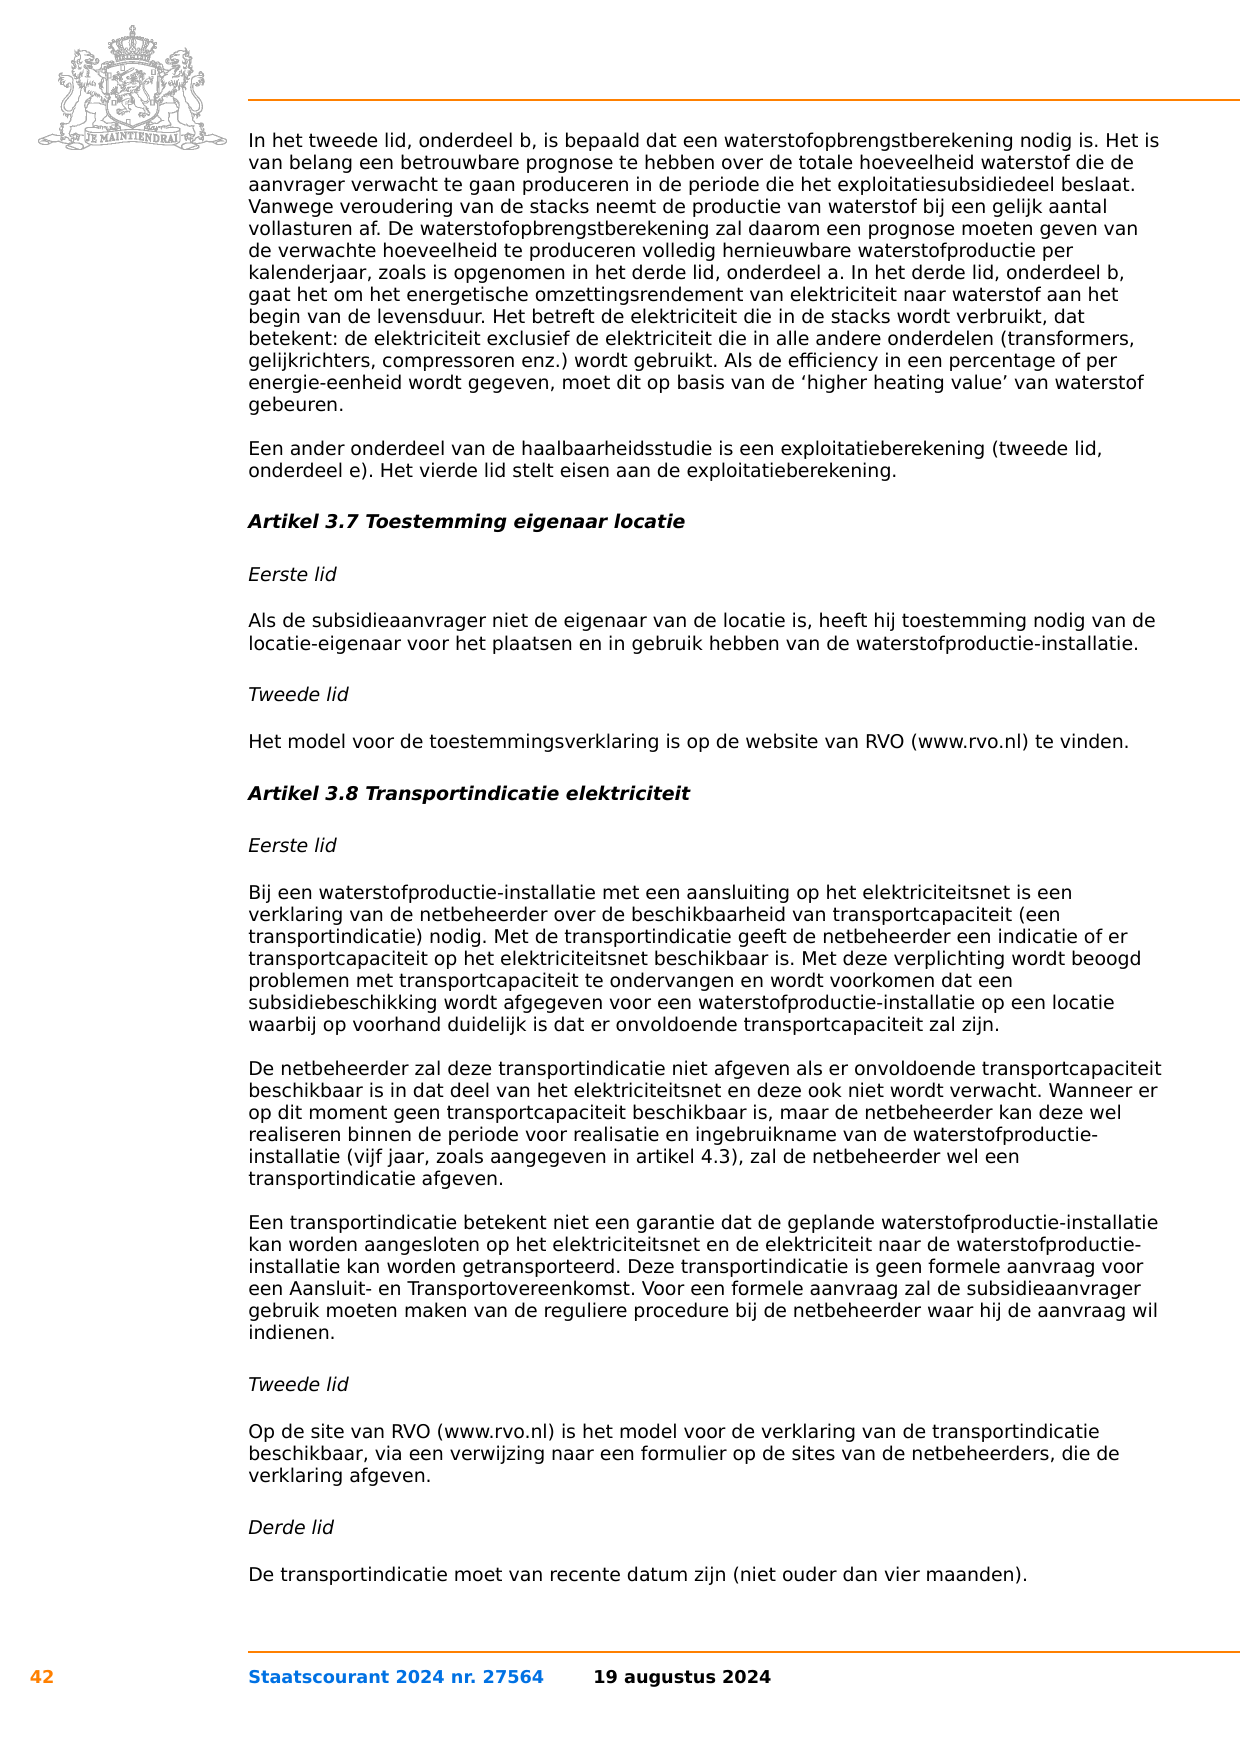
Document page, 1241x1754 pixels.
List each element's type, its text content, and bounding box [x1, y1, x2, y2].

text De transportindicatie moet van recente datum zijn (niet ouder dan vier maanden). [248, 1563, 1163, 1586]
text Het model voor de toestemmingsverklaring is op de website van RVO (www.rvo.nl) te vinden. [248, 731, 1163, 753]
text Op de site van RVO (www.rvo.nl) is het model voor de verklaring van de transportindicatie beschikbaar, via een verwijzing naar een formulier op de sites van de netbeheerders, die de verklaring afgeven. [248, 1421, 1163, 1487]
text Bij een waterstofproductie-installatie met een aansluiting op het elektriciteitsnet is een verklaring van de netbeheerder over de beschikbaarheid van transportcapaciteit (een transportindicatie) nodig. Met de transportindicatie geeft de netbeheerder een indicatie of er transportcapaciteit op het elektriciteitsnet beschikbaar is. Met deze verplichting wordt beoogd problemen met transportcapaciteit te ondervangen en wordt voorkomen dat een subsidiebeschikking wordt afgegeven voor een waterstofproductie-installatie op een locatie waarbij op voorhand duidelijk is dat er onvoldoende transportcapaciteit zal zijn. [248, 882, 1163, 1036]
text Als de subsidieaanvrager niet de eigenaar van de locatie is, heeft hij toestemming nodig van de locatie-eigenaar voor het plaatsen en in gebruik hebben van de waterstofproductie-installatie. [248, 610, 1163, 654]
subtitle Eerste lid [248, 835, 1163, 857]
text Een transportindicatie betekent niet een garantie dat de geplande waterstofproductie-installatie kan worden aangesloten op het elektriciteitsnet en de elektriciteit naar de waterstofproductie-installatie kan worden getransporteerd. Deze transportindicatie is geen formele aanvraag voor een Aansluit- en Transportovereenkomst. Voor een formele aanvraag zal de subsidieaanvrager gebruik moeten maken van de reguliere procedure bij de netbeheerder waar hij de aanvraag wil indienen. [248, 1212, 1163, 1344]
subtitle Artikel 3.8 Transportindicatie elektriciteit [248, 783, 1163, 805]
picture [38, 25, 227, 150]
subtitle Tweede lid [248, 684, 1163, 706]
subtitle Eerste lid [248, 563, 1163, 585]
subtitle Artikel 3.7 Toestemming eigenaar locatie [248, 511, 1163, 533]
subtitle Derde lid [248, 1517, 1163, 1538]
text Een ander onderdeel van de haalbaarheidsstudie is een exploitatieberekening (tweede lid, onderdeel e). Het vierde lid stelt eisen aan de exploitatieberekening. [248, 437, 1163, 481]
text De netbeheerder zal deze transportindicatie niet afgeven als er onvoldoende transportcapaciteit beschikbaar is in dat deel van het elektriciteitsnet en deze ook niet wordt verwacht. Wanneer er op dit moment geen transportcapaciteit beschikbaar is, maar de netbeheerder kan deze wel realiseren binnen de periode voor realisatie en ingebruikname van de waterstofproductie-installatie (vijf jaar, zoals aangegeven in artikel 4.3), zal de netbeheerder wel een transportindicatie afgeven. [248, 1058, 1163, 1190]
text In het tweede lid, onderdeel b, is bepaald dat een waterstofopbrengstberekening nodig is. Het is van belang een betrouwbare prognose te hebben over de totale hoeveelheid waterstof die de aanvrager verwacht te gaan produceren in de periode die het exploitatiesubsidiedeel beslaat. Vanwege veroudering van de stacks neemt de productie van waterstof bij een gelijk aantal vollasturen af. De waterstofopbrengstberekening zal daarom een prognose moeten geven van de verwachte hoeveelheid te produceren volledig hernieuwbare waterstofproductie per kalenderjaar, zoals is opgenomen in het derde lid, onderdeel a. In het derde lid, onderdeel b, gaat het om het energetische omzettingsrendement van elektriciteit naar waterstof aan het begin van de levensduur. Het betreft de elektriciteit die in de stacks wordt verbruikt, dat betekent: de elektriciteit exclusief de elektriciteit die in alle andere onderdelen (transformers, gelijkrichters, compressoren enz.) wordt gebruikt. Als de efficiency in een percentage of per energie-eenheid wordt gegeven, moet dit op basis van de ‘higher heating value’ van waterstof gebeuren. [248, 130, 1163, 416]
subtitle Tweede lid [248, 1374, 1163, 1396]
